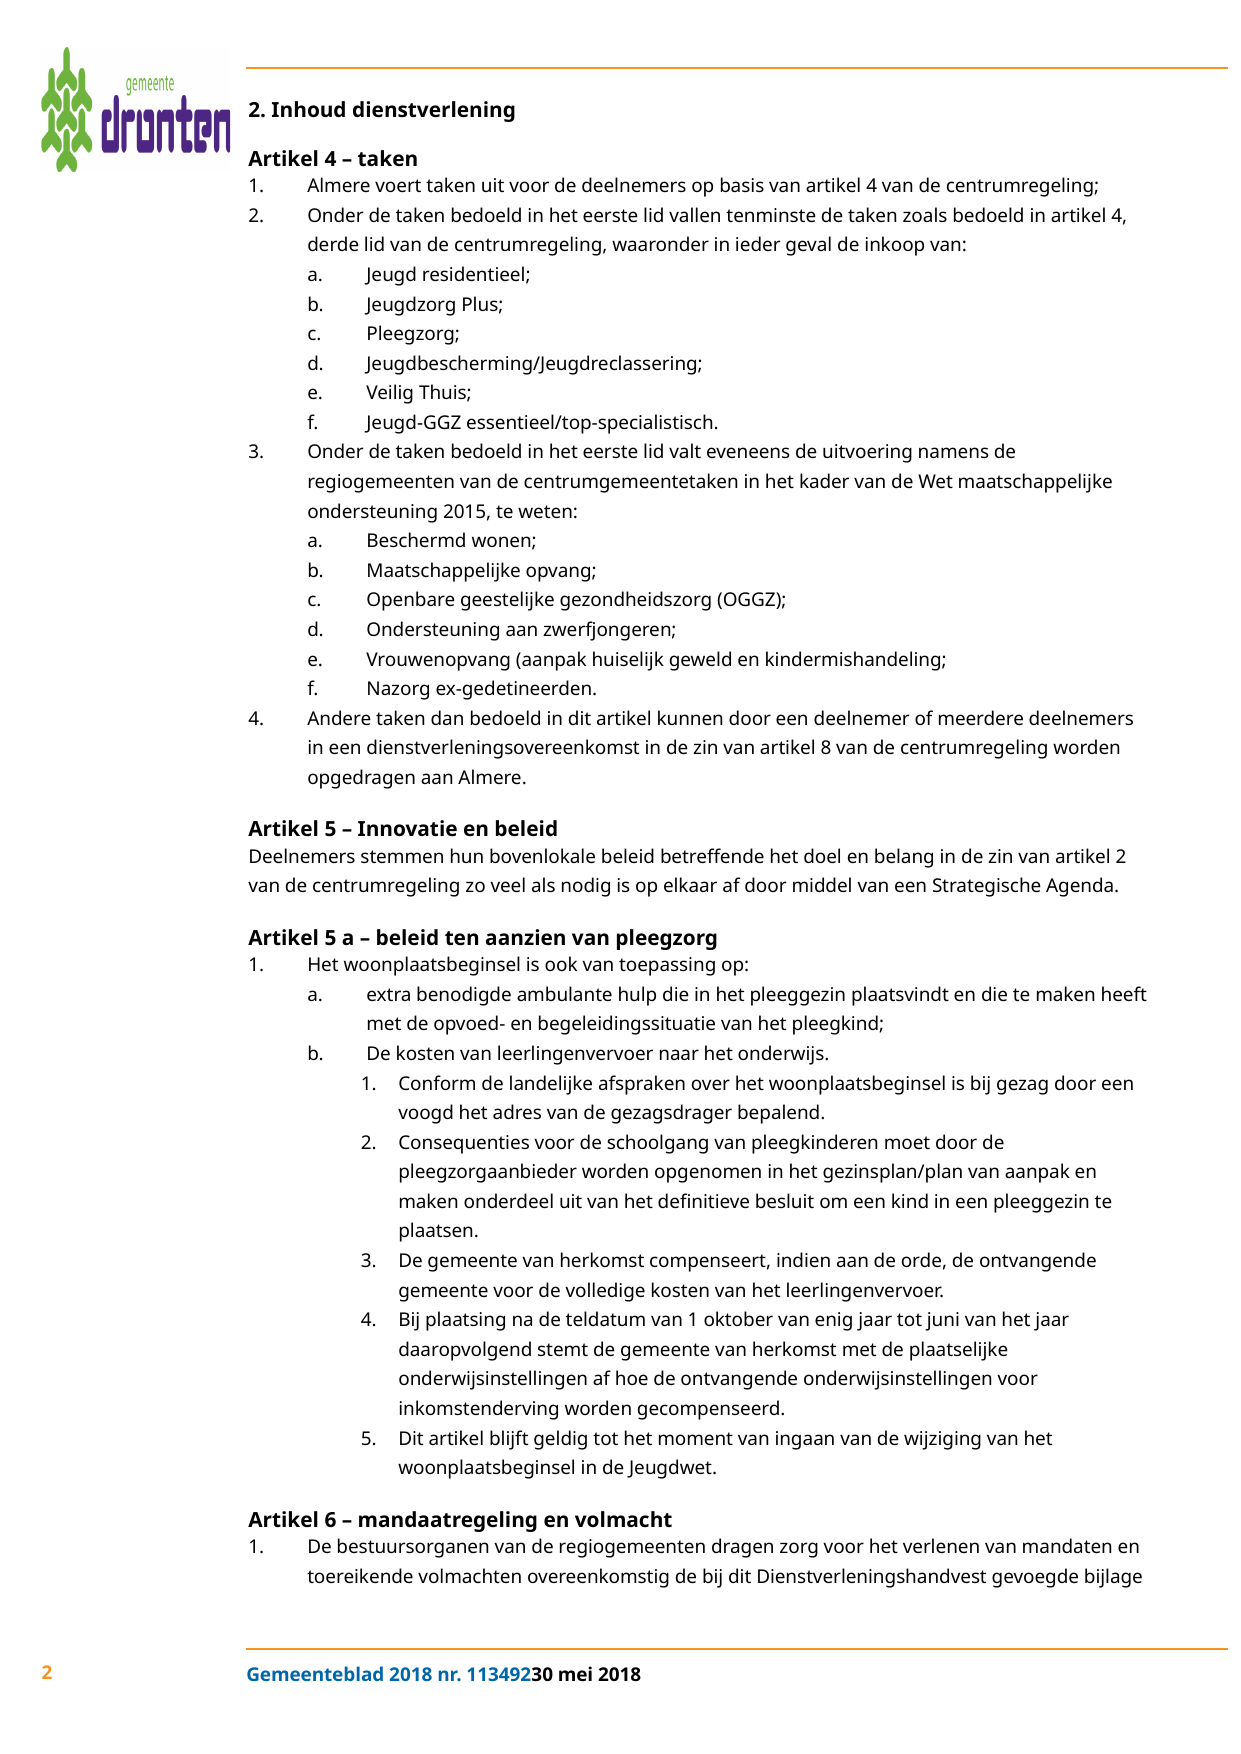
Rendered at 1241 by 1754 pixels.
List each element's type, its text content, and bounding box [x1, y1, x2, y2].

list Jeugd-GGZ essentieel/top-specialistisch. [307, 409, 1152, 435]
picture [41, 47, 231, 172]
text Artikel 5 – Innovatie en beleid [248, 814, 1152, 843]
list Andere taken dan bedoeld in dit artikel kunnen door een deelnemer of meerdere deelnemers in een dienstverleningsovereenkomst in de zin van artikel 8 van de centrumregeling worden opgedragen aan Almere. [248, 705, 1152, 790]
text Artikel 6 – mandaatregeling en volmacht [248, 1505, 1152, 1533]
list Onder de taken bedoeld in het eerste lid vallen tenminste de taken zoals bedoeld in artikel 4, derde lid van de centrumregeling, waaronder in ieder geval de inkoop van: [248, 202, 1152, 257]
list Jeugd residentieel; [307, 261, 1152, 287]
list Vrouwenopvang (aanpak huiselijk geweld en kindermishandeling; [307, 646, 1152, 672]
list Ondersteuning aan zwerfjongeren; [307, 616, 1152, 642]
list Almere voert taken uit voor de deelnemers op basis van artikel 4 van de centrumregeling; [248, 172, 1152, 198]
list Het woonplaatsbeginsel is ook van toepassing op: [248, 951, 1152, 977]
list Jeugdbescherming/Jeugdreclassering; [307, 350, 1152, 376]
text Artikel 5 a – beleid ten aanzien van pleegzorg [248, 923, 1152, 951]
list extra benodigde ambulante hulp die in het pleeggezin plaatsvindt en die te maken heeft met de opvoed- en begeleidingssituatie van het pleegkind; [307, 981, 1152, 1036]
list Dit artikel blijft geldig tot het moment van ingaan van de wijziging van het woonplaatsbeginsel in de Jeugdwet. [361, 1425, 1152, 1480]
text 2. Inhoud dienstverlening [248, 95, 1152, 123]
text Deelnemers stemmen hun bovenlokale beleid betreffende het doel en belang in de zin van artikel 2 van de centrumregeling zo veel als nodig is op elkaar af door middel van een Strategische Agenda. [248, 843, 1152, 898]
list Veilig Thuis; [307, 379, 1152, 405]
list Beschermd wonen; [307, 527, 1152, 553]
list Onder de taken bedoeld in het eerste lid valt eveneens de uitvoering namens de regiogemeenten van de centrumgemeentetaken in het kader van de Wet maatschappelijke ondersteuning 2015, te weten: [248, 439, 1152, 524]
list De gemeente van herkomst compenseert, indien aan de orde, de ontvangende gemeente voor de volledige kosten van het leerlingenvervoer. [361, 1247, 1152, 1303]
list Nazorg ex-gedetineerden. [307, 675, 1152, 701]
list Openbare geestelijke gezondheidszorg (OGGZ); [307, 587, 1152, 612]
list Pleegzorg; [307, 320, 1152, 346]
list Bij plaatsing na de teldatum van 1 oktober van enig jaar tot juni van het jaar daaropvolgend stemt de gemeente van herkomst met de plaatselijke onderwijsinstellingen af hoe de ontvangende onderwijsinstellingen voor inkomstenderving worden gecompenseerd. [361, 1306, 1152, 1421]
list Conform de landelijke afspraken over het woonplaatsbeginsel is bij gezag door een voogd het adres van de gezagsdrager bepalend. [361, 1070, 1152, 1125]
list De bestuursorganen van de regiogemeenten dragen zorg voor het verlenen van mandaten en toereikende volmachten overeenkomstig de bij dit Dienstverleningshandvest gevoegde bijlage [248, 1533, 1152, 1588]
list Jeugdzorg Plus; [307, 291, 1152, 317]
list Consequenties voor de schoolgang van pleegkinderen moet door de pleegzorgaanbieder worden opgenomen in het gezinsplan/plan van aanpak en maken onderdeel uit van het definitieve besluit om een kind in een pleeggezin te plaatsen. [361, 1129, 1152, 1243]
list Maatschappelijke opvang; [307, 557, 1152, 583]
text Artikel 4 – taken [248, 144, 1152, 172]
list De kosten van leerlingenvervoer naar het onderwijs. [307, 1040, 1152, 1066]
